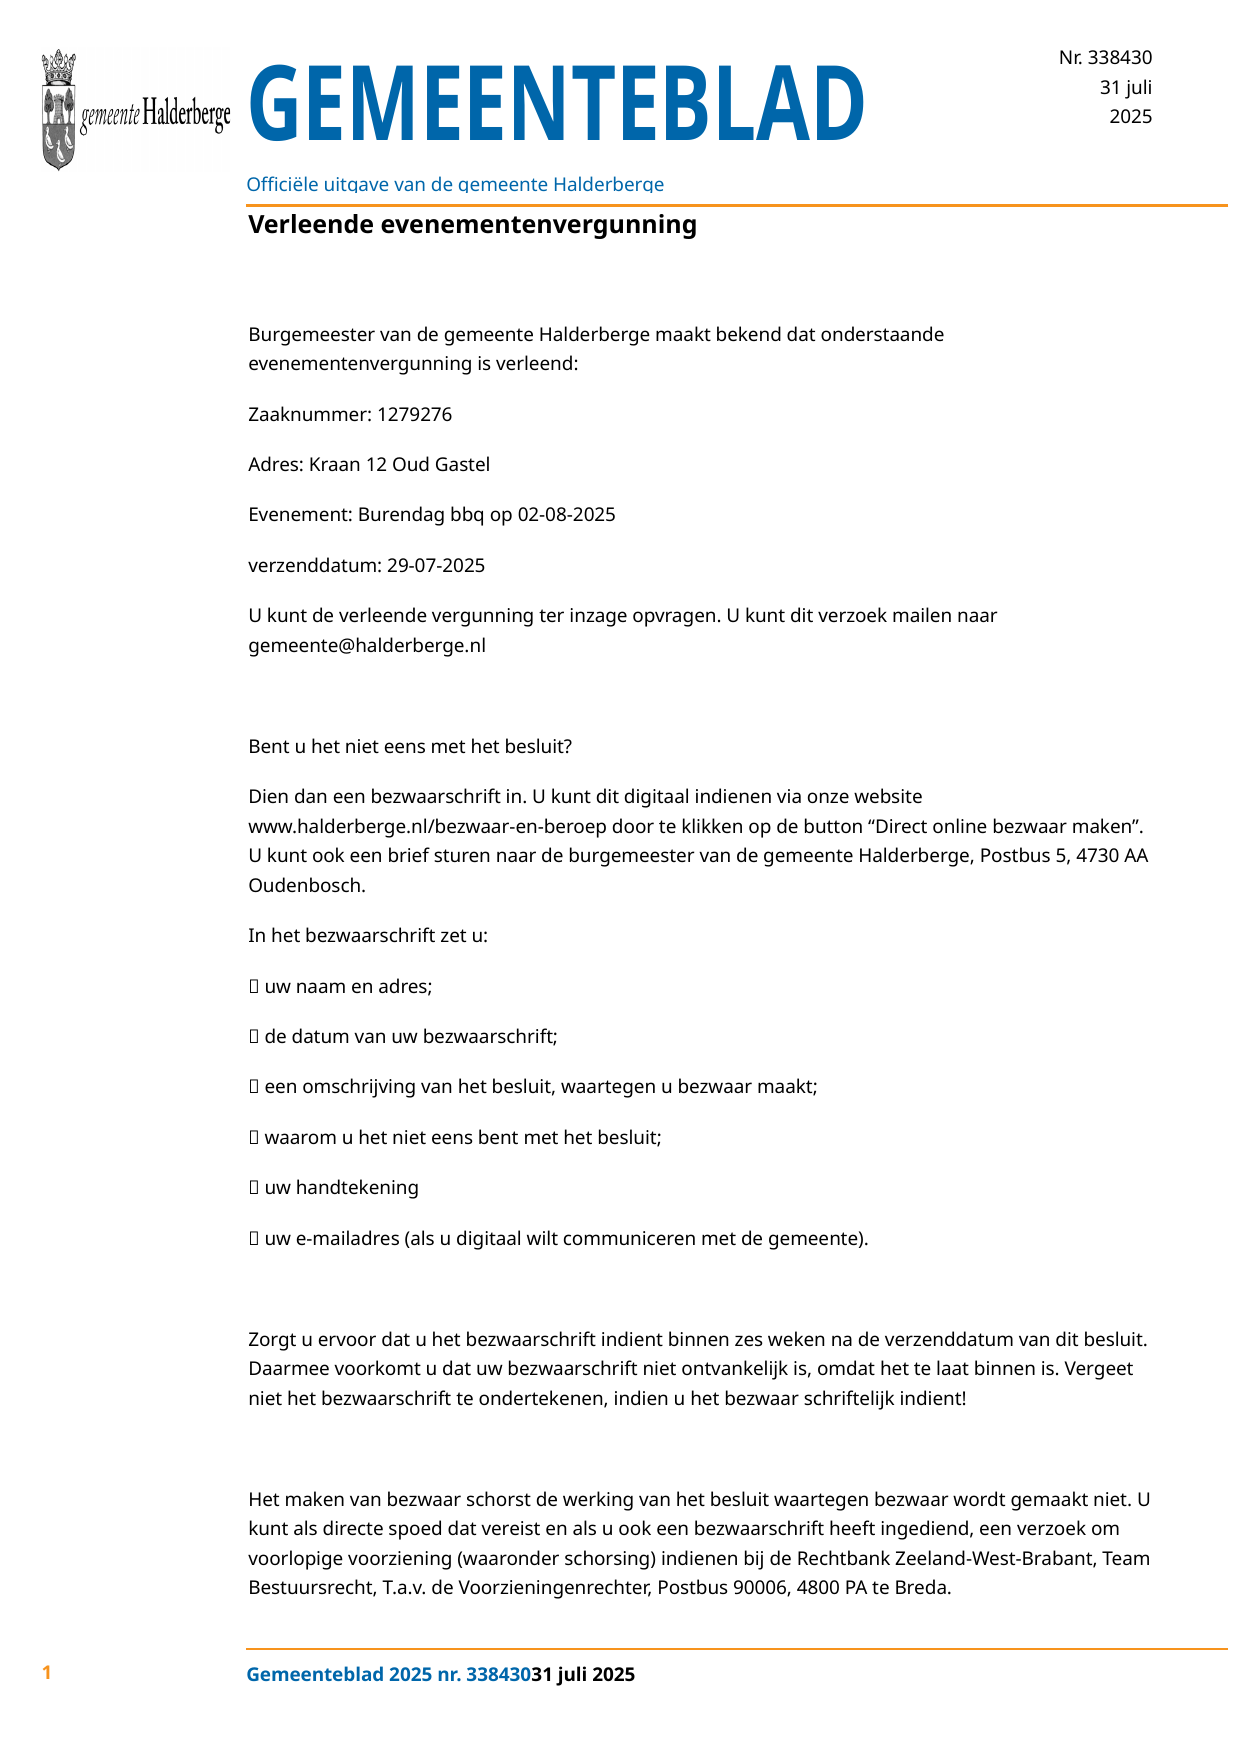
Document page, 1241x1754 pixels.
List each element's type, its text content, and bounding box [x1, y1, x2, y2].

text Verleende evenementenvergunning [248, 207, 1152, 241]
text  uw naam en adres; [248, 973, 1152, 998]
picture [41, 47, 231, 172]
text Zaaknummer: 1279276 [248, 401, 1152, 426]
text  uw e-mailadres (als u digitaal wilt communiceren met de gemeente). [248, 1225, 1152, 1251]
text U kunt de verleende vergunning ter inzage opvragen. U kunt dit verzoek mailen naar gemeente@halderberge.nl [248, 602, 1152, 658]
text Evenement: Burendag bbq op 02-08-2025 [248, 502, 1152, 527]
text Adres: Kraan 12 Oud Gastel [248, 451, 1152, 477]
text Bent u het niet eens met het besluit? [248, 733, 1152, 758]
text  uw handtekening [248, 1174, 1152, 1200]
text Dien dan een bezwaarschrift in. U kunt dit digitaal indienen via onze website www.halderberge.nl/bezwaar-en-beroep door te klikken op de button “Direct online bezwaar maken”. U kunt ook een brief sturen naar de burgemeester van de gemeente Halderberge, Postbus 5, 4730 AA Oudenbosch. [248, 783, 1152, 898]
text  waarom u het niet eens bent met het besluit; [248, 1124, 1152, 1150]
text In het bezwaarschrift zet u: [248, 922, 1152, 948]
text Burgemeester van de gemeente Halderberge maakt bekend dat onderstaande evenementenvergunning is verleend: [248, 321, 1152, 376]
text  de datum van uw bezwaarschrift; [248, 1023, 1152, 1049]
text Zorgt u ervoor dat u het bezwaarschrift indient binnen zes weken na de verzenddatum van dit besluit. Daarmee voorkomt u dat uw bezwaarschrift niet ontvankelijk is, omdat het te laat binnen is. Vergeet niet het bezwaarschrift te ondertekenen, indien u het bezwaar schriftelijk indient! [248, 1326, 1152, 1411]
text  een omschrijving van het besluit, waartegen u bezwaar maakt; [248, 1074, 1152, 1099]
text Het maken van bezwaar schorst de werking van het besluit waartegen bezwaar wordt gemaakt niet. U kunt als directe spoed dat vereist en als u ook een bezwaarschrift heeft ingediend, een verzoek om voorlopige voorziening (waaronder schorsing) indienen bij de Rechtbank Zeeland-West-Brabant, Team Bestuursrecht, T.a.v. de Voorzieningenrechter, Postbus 90006, 4800 PA te Breda. [248, 1486, 1152, 1600]
text verzenddatum: 29-07-2025 [248, 552, 1152, 578]
